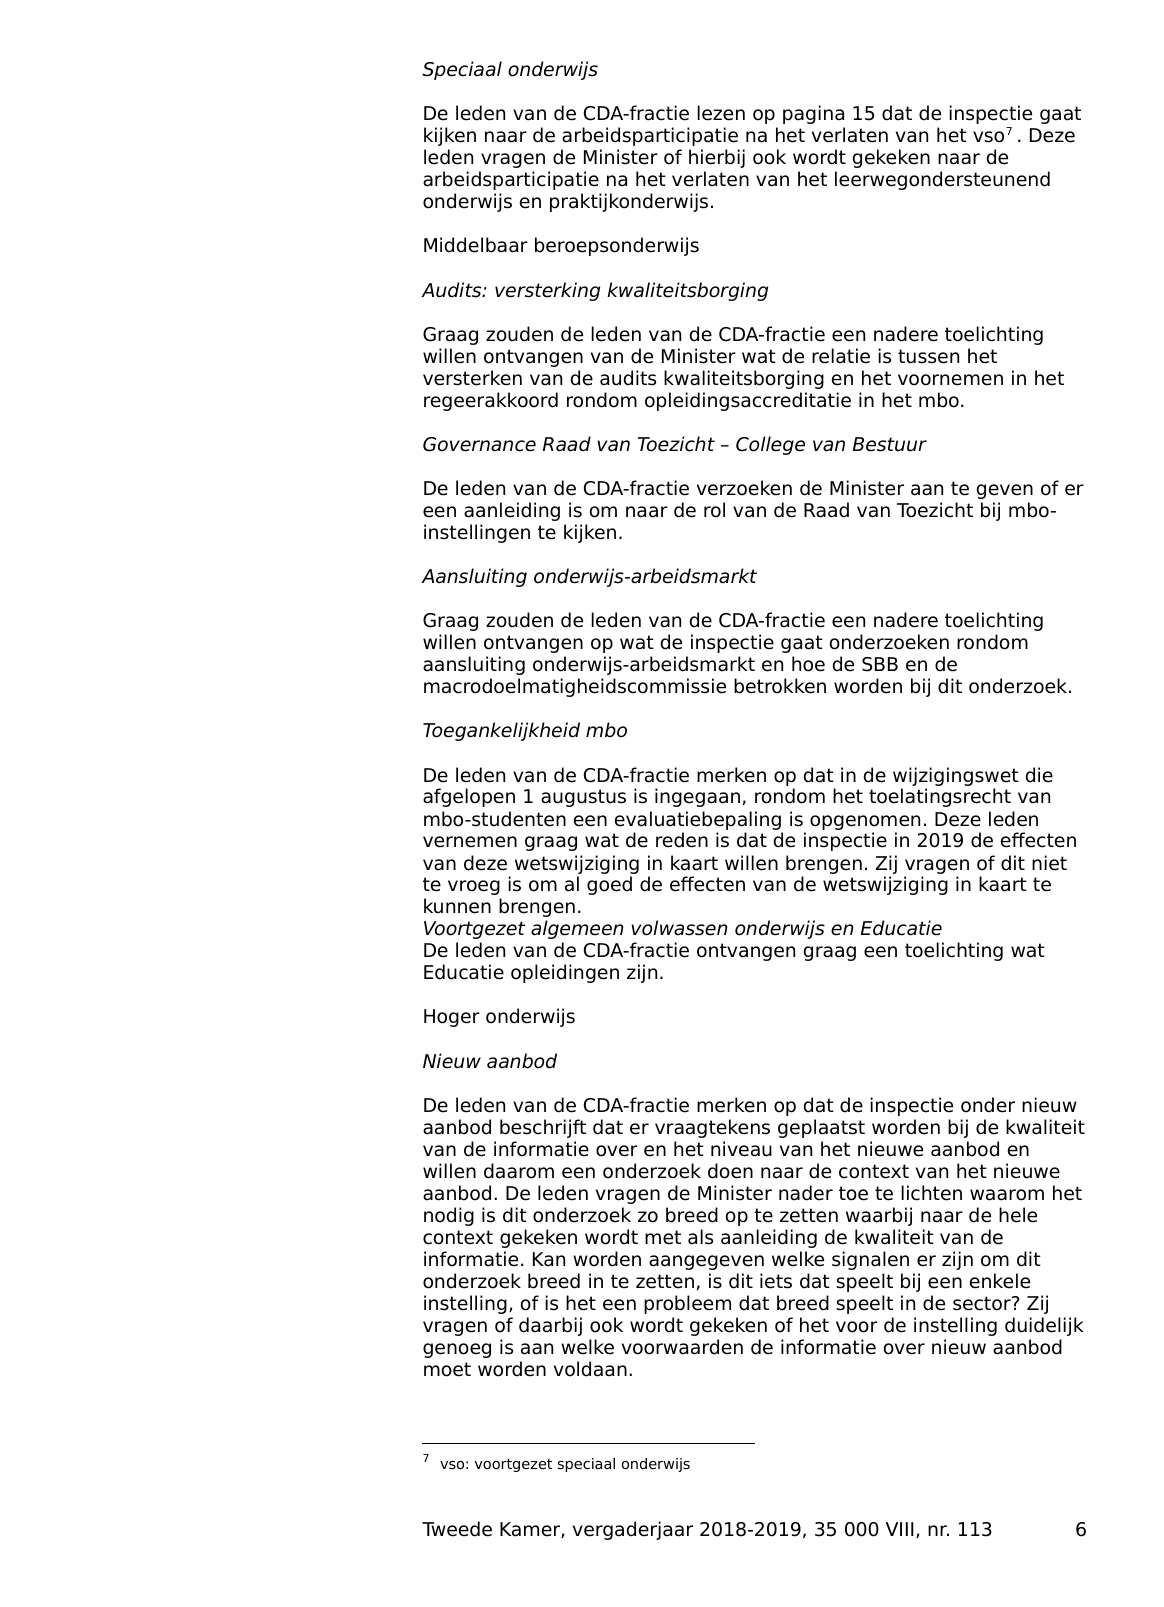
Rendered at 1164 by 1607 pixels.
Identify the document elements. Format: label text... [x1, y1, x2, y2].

text Graag zouden de leden van de CDA-fractie een nadere toelichting willen ontvangen op wat de inspectie gaat onderzoeken rondom aansluiting onderwijs-arbeidsmarkt en hoe de SBB en de macrodoelmatigheidscommissie betrokken worden bij dit onderzoek. [422, 610, 1087, 698]
subtitle Hoger onderwijs [422, 1006, 1087, 1028]
subtitle Nieuw aanbod [422, 1051, 1087, 1073]
text De leden van de CDA-fractie merken op dat de inspectie onder nieuw aanbod beschrijft dat er vraagtekens geplaatst worden bij de kwaliteit van de informatie over en het niveau van het nieuwe aanbod en willen daarom een onderzoek doen naar de context van het nieuwe aanbod. De leden vragen de Minister nader toe te lichten waarom het nodig is dit onderzoek zo breed op te zetten waarbij naar de hele context gekeken wordt met als aanleiding de kwaliteit van de informatie. Kan worden aangegeven welke signalen er zijn om dit onderzoek breed in te zetten, is dit iets dat speelt bij een enkele instelling, of is het een probleem dat breed speelt in de sector? Zij vragen of daarbij ook wordt gekeken of het voor de instelling duidelijk genoeg is aan welke voorwaarden de informatie over nieuw aanbod moet worden voldaan. [422, 1095, 1087, 1381]
text vso: voortgezet speciaal onderwijs [422, 1452, 1087, 1474]
text Voortgezet algemeen volwassen onderwijs en Educatie [422, 918, 1087, 940]
subtitle Audits: versterking kwaliteitsborging [422, 279, 1087, 301]
text De leden van de CDA-fractie ontvangen graag een toelichting wat Educatie opleidingen zijn. [422, 940, 1087, 984]
subtitle Aansluiting onderwijs-arbeidsmarkt [422, 566, 1087, 588]
text Graag zouden de leden van de CDA-fractie een nadere toelichting willen ontvangen van de Minister wat de relatie is tussen het versterken van de audits kwaliteitsborging en het voornemen in het regeerakkoord rondom opleidingsaccreditatie in het mbo. [422, 324, 1087, 412]
text De leden van de CDA-fractie verzoeken de Minister aan te geven of er een aanleiding is om naar de rol van de Raad van Toezicht bij mbo-instellingen te kijken. [422, 478, 1087, 544]
subtitle Governance Raad van Toezicht – College van Bestuur [422, 434, 1087, 456]
text De leden van de CDA-fractie merken op dat in de wijzigingswet die afgelopen 1 augustus is ingegaan, rondom het toelatingsrecht van mbo-studenten een evaluatiebepaling is opgenomen. Deze leden vernemen graag wat de reden is dat de inspectie in 2019 de effecten van deze wetswijziging in kaart willen brengen. Zij vragen of dit niet te vroeg is om al goed de effecten van de wetswijziging in kaart te kunnen brengen. [422, 764, 1087, 918]
text De leden van de CDA-fractie lezen op pagina 15 dat de inspectie gaat kijken naar de arbeidsparticipatie na het verlaten van het vso. Deze leden vragen de Minister of hierbij ook wordt gekeken naar de arbeidsparticipatie na het verlaten van het leerwegondersteunend onderwijs en praktijkonderwijs. [422, 103, 1087, 213]
subtitle Toegankelijkheid mbo [422, 720, 1087, 742]
subtitle Speciaal onderwijs [422, 59, 1087, 81]
subtitle Middelbaar beroepsonderwijs [422, 235, 1087, 257]
